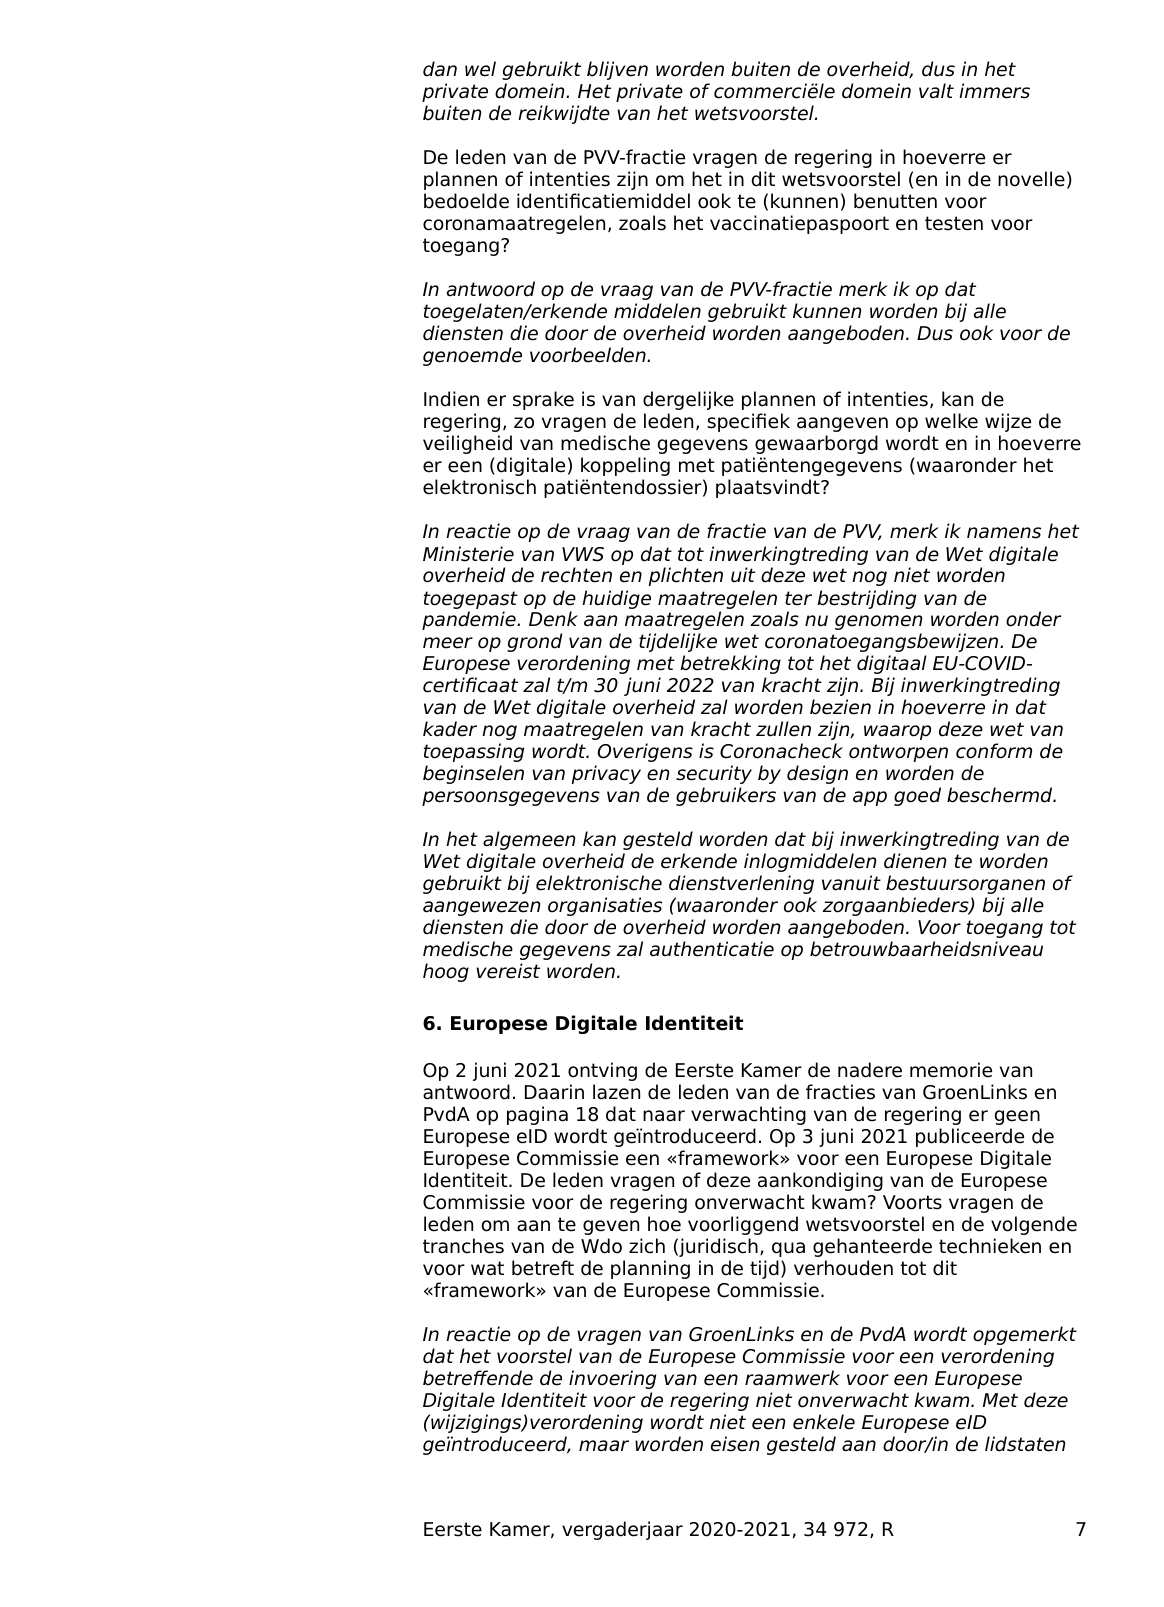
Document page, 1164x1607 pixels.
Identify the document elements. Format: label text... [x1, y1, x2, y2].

text De leden van de PVV-fractie vragen de regering in hoeverre er plannen of intenties zijn om het in dit wetsvoorstel (en in de novelle) bedoelde identificatiemiddel ook te (kunnen) benutten voor coronamaatregelen, zoals het vaccinatiepaspoort en testen voor toegang? [422, 147, 1087, 257]
text In het algemeen kan gesteld worden dat bij inwerkingtreding van de Wet digitale overheid de erkende inlogmiddelen dienen te worden gebruikt bij elektronische dienstverlening vanuit bestuursorganen of aangewezen organisaties (waaronder ook zorgaanbieders) bij alle diensten die door de overheid worden aangeboden. Voor toegang tot medische gegevens zal authenticatie op betrouwbaarheidsniveau hoog vereist worden. [422, 829, 1087, 983]
text Op 2 juni 2021 ontving de Eerste Kamer de nadere memorie van antwoord. Daarin lazen de leden van de fracties van GroenLinks en PvdA op pagina 18 dat naar verwachting van de regering er geen Europese eID wordt geïntroduceerd. Op 3 juni 2021 publiceerde de Europese Commissie een «framework» voor een Europese Digitale Identiteit. De leden vragen of deze aankondiging van de Europese Commissie voor de regering onverwacht kwam? Voorts vragen de leden om aan te geven hoe voorliggend wetsvoorstel en de volgende tranches van de Wdo zich (juridisch, qua gehanteerde technieken en voor wat betreft de planning in de tijd) verhouden tot dit «framework» van de Europese Commissie. [422, 1060, 1087, 1302]
subtitle 6. Europese Digitale Identiteit [422, 1013, 1087, 1035]
text In reactie op de vragen van GroenLinks en de PvdA wordt opgemerkt dat het voorstel van de Europese Commissie voor een verordening betreffende de invoering van een raamwerk voor een Europese Digitale Identiteit voor de regering niet onverwacht kwam. Met deze (wijzigings)verordening wordt niet een enkele Europese eID geïntroduceerd, maar worden eisen gesteld aan door/in de lidstaten [422, 1324, 1087, 1456]
text In antwoord op de vraag van de PVV-fractie merk ik op dat toegelaten/erkende middelen gebruikt kunnen worden bij alle diensten die door de overheid worden aangeboden. Dus ook voor de genoemde voorbeelden. [422, 279, 1087, 367]
text In reactie op de vraag van de fractie van de PVV, merk ik namens het Ministerie van VWS op dat tot inwerkingtreding van de Wet digitale overheid de rechten en plichten uit deze wet nog niet worden toegepast op de huidige maatregelen ter bestrijding van de pandemie. Denk aan maatregelen zoals nu genomen worden onder meer op grond van de tijdelijke wet coronatoegangsbewijzen. De Europese verordening met betrekking tot het digitaal EU-COVID-certificaat zal t/m 30 juni 2022 van kracht zijn. Bij inwerkingtreding van de Wet digitale overheid zal worden bezien in hoeverre in dat kader nog maatregelen van kracht zullen zijn, waarop deze wet van toepassing wordt. Overigens is Coronacheck ontworpen conform de beginselen van privacy en security by design en worden de persoonsgegevens van de gebruikers van de app goed beschermd. [422, 521, 1087, 807]
text Indien er sprake is van dergelijke plannen of intenties, kan de regering, zo vragen de leden, specifiek aangeven op welke wijze de veiligheid van medische gegevens gewaarborgd wordt en in hoeverre er een (digitale) koppeling met patiëntengegevens (waaronder het elektronisch patiëntendossier) plaatsvindt? [422, 389, 1087, 499]
text dan wel gebruikt blijven worden buiten de overheid, dus in het private domein. Het private of commerciële domein valt immers buiten de reikwijdte van het wetsvoorstel. [422, 59, 1087, 125]
